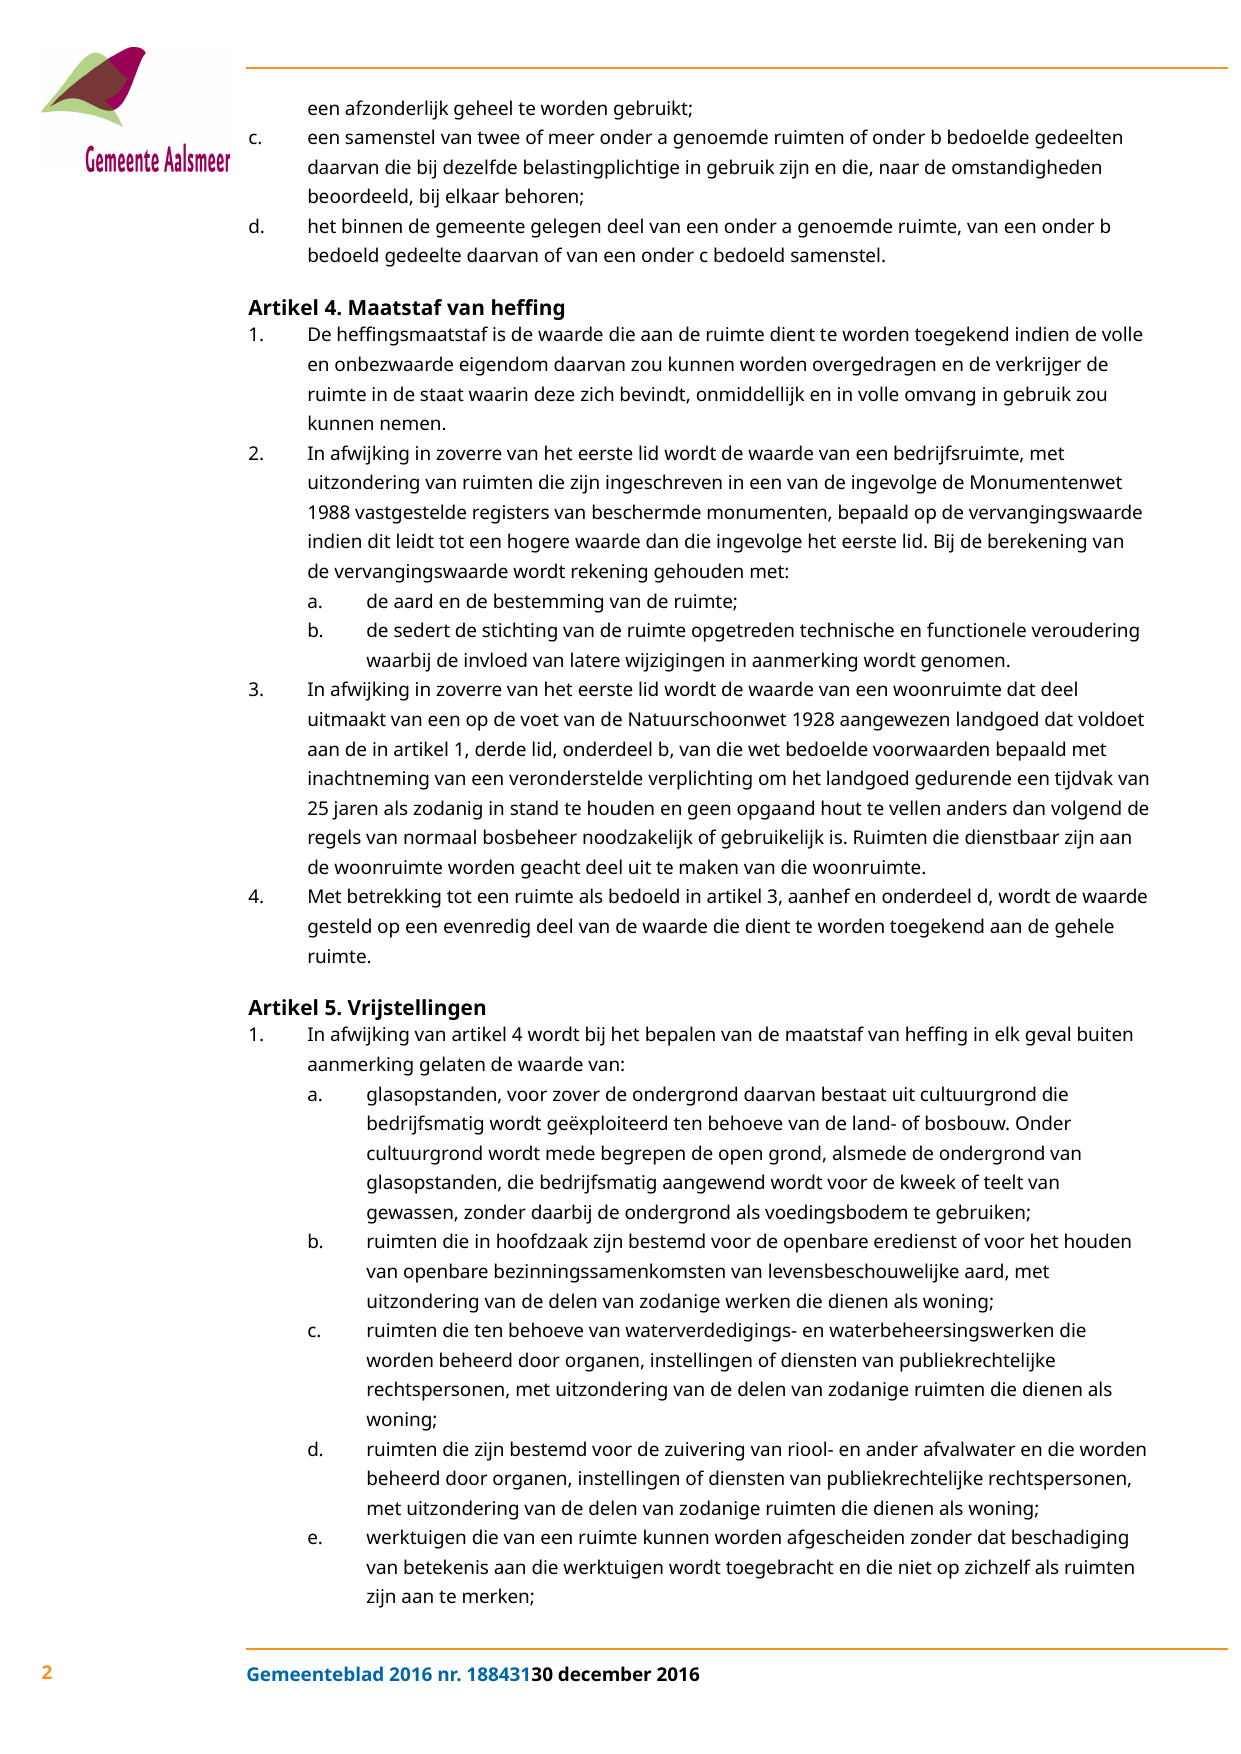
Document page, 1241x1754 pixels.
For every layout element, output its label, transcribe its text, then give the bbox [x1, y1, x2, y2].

list ruimten die in hoofdzaak zijn bestemd voor de openbare eredienst of voor het houden van openbare bezinningssamenkomsten van levensbeschouwelijke aard, met uitzondering van de delen van zodanige werken die dienen als woning; [307, 1229, 1152, 1314]
list het binnen de gemeente gelegen deel van een onder a genoemde ruimte, van een onder b bedoeld gedeelte daarvan of van een onder c bedoeld samenstel. [248, 213, 1152, 268]
list de aard en de bestemming van de ruimte; [307, 588, 1152, 613]
list een afzonderlijk geheel te worden gebruikt; [248, 95, 1152, 121]
text Artikel 4. Maatstaf van heffing [248, 293, 1152, 322]
list ruimten die ten behoeve van waterverdedigings- en waterbeheersingswerken die worden beheerd door organen, instellingen of diensten van publiekrechtelijke rechtspersonen, met uitzondering van de delen van zodanige ruimten die dienen als woning; [307, 1317, 1152, 1432]
list een samenstel van twee of meer onder a genoemde ruimten of onder b bedoelde gedeelten daarvan die bij dezelfde belastingplichtige in gebruik zijn en die, naar de omstandigheden beoordeeld, bij elkaar behoren; [248, 124, 1152, 209]
list werktuigen die van een ruimte kunnen worden afgescheiden zonder dat beschadiging van betekenis aan die werktuigen wordt toegebracht en die niet op zichzelf als ruimten zijn aan te merken; [307, 1524, 1152, 1609]
list In afwijking van artikel 4 wordt bij het bepalen van de maatstaf van heffing in elk geval buiten aanmerking gelaten de waarde van: [248, 1022, 1152, 1077]
list De heffingsmaatstaf is de waarde die aan de ruimte dient te worden toegekend indien de volle en onbezwaarde eigendom daarvan zou kunnen worden overgedragen en de verkrijger de ruimte in de staat waarin deze zich bevindt, onmiddellijk en in volle omvang in gebruik zou kunnen nemen. [248, 322, 1152, 436]
list Met betrekking tot een ruimte als bedoeld in artikel 3, aanhef en onderdeel d, wordt de waarde gesteld op een evenredig deel van de waarde die dient te worden toegekend aan de gehele ruimte. [248, 884, 1152, 968]
text Artikel 5. Vrijstellingen [248, 993, 1152, 1022]
list de sedert de stichting van de ruimte opgetreden technische en functionele veroudering waarbij de invloed van latere wijzigingen in aanmerking wordt genomen. [307, 617, 1152, 673]
list ruimten die zijn bestemd voor de zuivering van riool- en ander afvalwater en die worden beheerd door organen, instellingen of diensten van publiekrechtelijke rechtspersonen, met uitzondering van de delen van zodanige ruimten die dienen als woning; [307, 1436, 1152, 1521]
list In afwijking in zoverre van het eerste lid wordt de waarde van een bedrijfsruimte, met uitzondering van ruimten die zijn ingeschreven in een van de ingevolge de Monumentenwet 1988 vastgestelde registers van beschermde monumenten, bepaald op de vervangingswaarde indien dit leidt tot een hogere waarde dan die ingevolge het eerste lid. Bij de berekening van de vervangingswaarde wordt rekening gehouden met: [248, 440, 1152, 584]
list In afwijking in zoverre van het eerste lid wordt de waarde van een woonruimte dat deel uitmaakt van een op de voet van de Natuurschoonwet 1928 aangewezen landgoed dat voldoet aan de in artikel 1, derde lid, onderdeel b, van die wet bedoelde voorwaarden bepaald met inachtneming van een veronderstelde verplichting om het landgoed gedurende een tijdvak van 25 jaren als zodanig in stand te houden en geen opgaand hout te vellen anders dan volgend de regels van normaal bosbeheer noodzakelijk of gebruikelijk is. Ruimten die dienstbaar zijn aan de woonruimte worden geacht deel uit te maken van die woonruimte. [248, 677, 1152, 880]
list glasopstanden, voor zover de ondergrond daarvan bestaat uit cultuurgrond die bedrijfsmatig wordt geëxploiteerd ten behoeve van de land- of bosbouw. Onder cultuurgrond wordt mede begrepen de open grond, alsmede de ondergrond van glasopstanden, die bedrijfsmatig aangewend wordt voor de kweek of teelt van gewassen, zonder daarbij de ondergrond als voedingsbodem te gebruiken; [307, 1081, 1152, 1225]
picture [41, 47, 231, 172]
